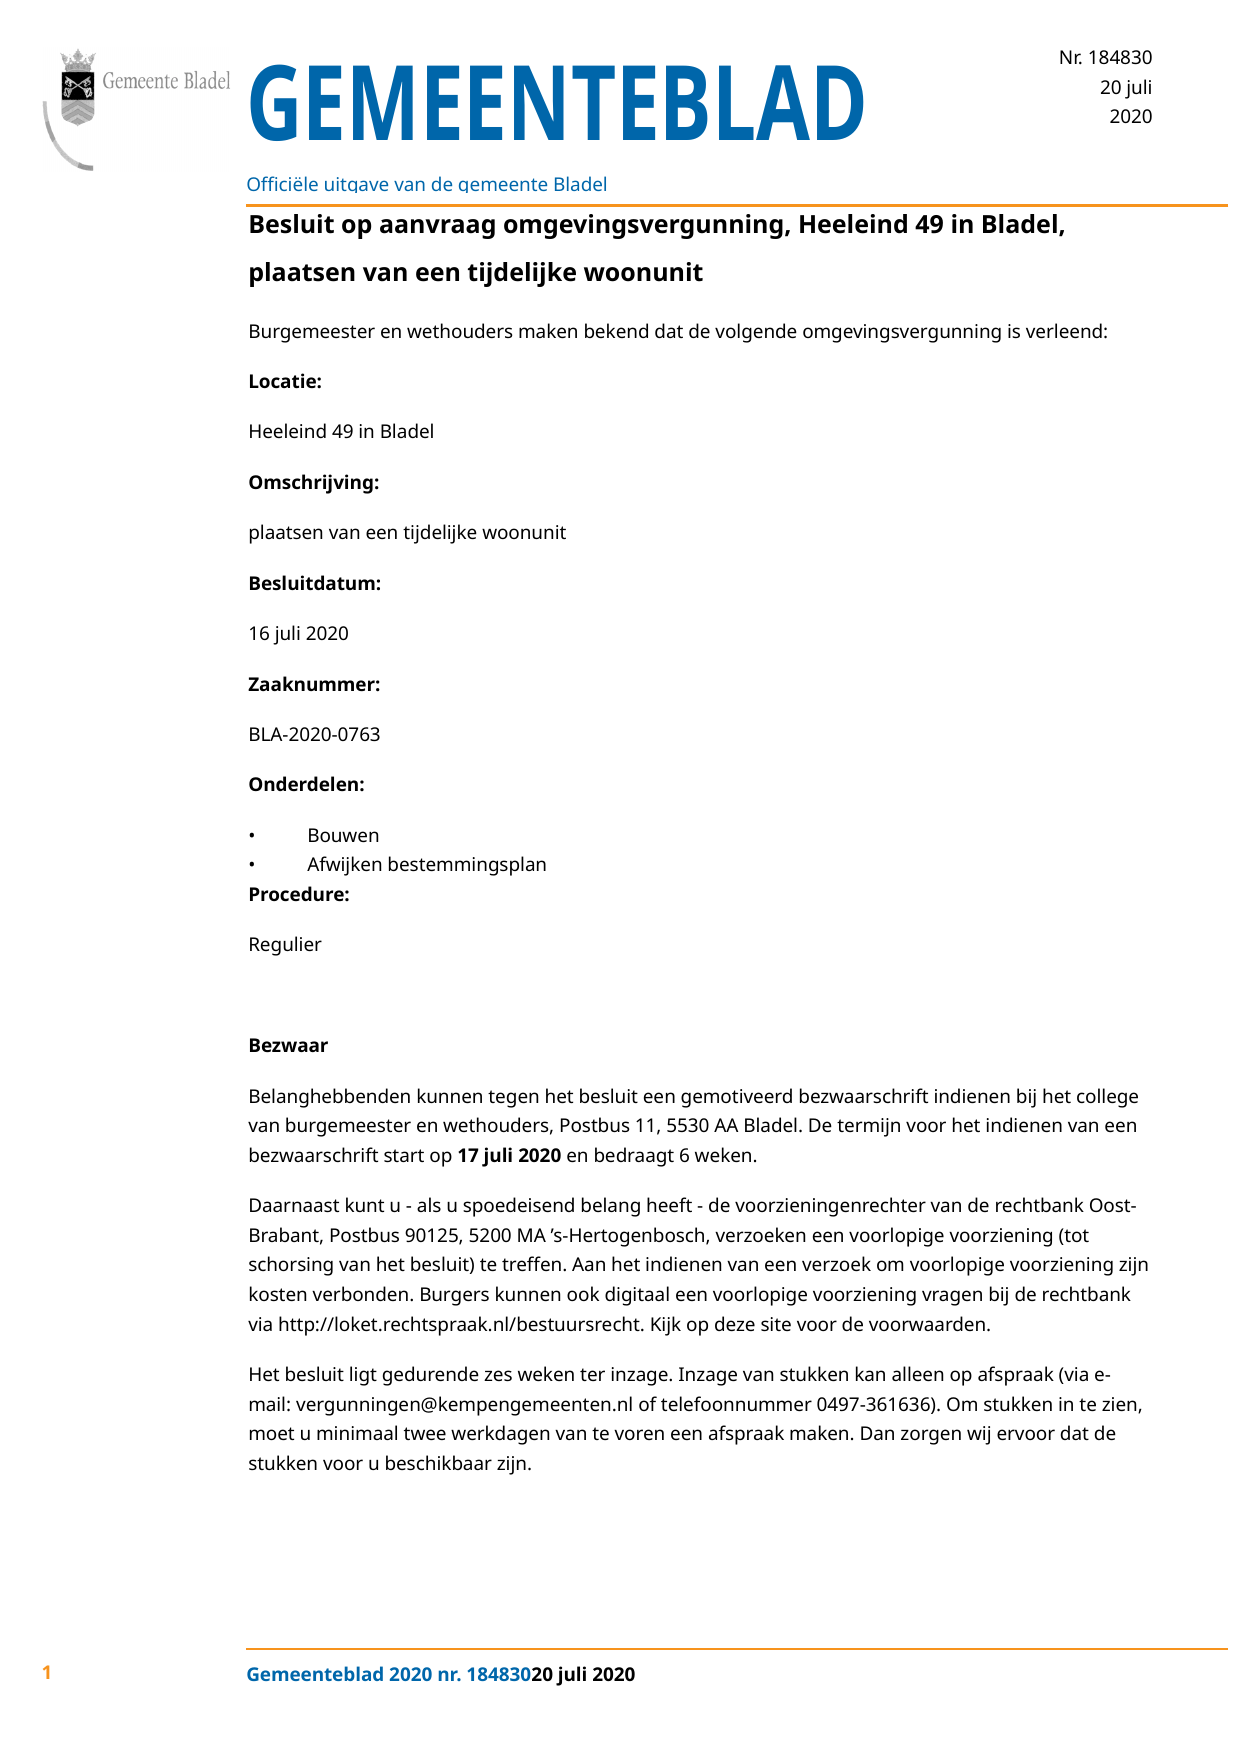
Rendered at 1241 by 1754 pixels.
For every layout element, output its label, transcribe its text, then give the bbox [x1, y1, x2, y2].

text Heeleind 49 in Bladel [248, 419, 1152, 444]
text Besluitdatum: [248, 570, 1152, 596]
text plaatsen van een tijdelijke woonunit [248, 519, 1152, 545]
text Daarnaast kunt u - als u spoedeisend belang heeft - de voorzieningenrechter van de rechtbank Oost-Brabant, Postbus 90125, 5200 MA ’s-Hertogenbosch, verzoeken een voorlopige voorziening (tot schorsing van het besluit) te treffen. Aan het indienen van een verzoek om voorlopige voorziening zijn kosten verbonden. Burgers kunnen ook digitaal een voorlopige voorziening vragen bij de rechtbank via http://loket.rechtspraak.nl/bestuursrecht. Kijk op deze site voor de voorwaarden. [248, 1192, 1152, 1337]
text Regulier [248, 932, 1152, 957]
text Bezwaar [248, 1032, 1152, 1058]
list Afwijken bestemmingsplan [248, 852, 1152, 877]
text BLA-2020-0763 [248, 721, 1152, 747]
picture [41, 47, 231, 172]
text Zaaknummer: [248, 671, 1152, 697]
text Het besluit ligt gedurende zes weken ter inzage. Inzage van stukken kan alleen op afspraak (via e-mail: vergunningen@kempengemeenten.nl of telefoonnummer 0497-361636). Om stukken in te zien, moet u minimaal twee werkdagen van te voren een afspraak maken. Dan zorgen wij ervoor dat de stukken voor u beschikbaar zijn. [248, 1361, 1152, 1476]
text 16 juli 2020 [248, 620, 1152, 646]
text Omschrijving: [248, 469, 1152, 495]
text Procedure: [248, 881, 1152, 907]
text Burgemeester en wethouders maken bekend dat de volgende omgevingsvergunning is verleend: [248, 318, 1152, 344]
list Bouwen [248, 822, 1152, 848]
text Besluit op aanvraag omgevingsvergunning, Heeleind 49 in Bladel, plaatsen van een tijdelijke woonunit [248, 207, 1152, 288]
text Onderdelen: [248, 772, 1152, 797]
text Belanghebbenden kunnen tegen het besluit een gemotiveerd bezwaarschrift indienen bij het college van burgemeester en wethouders, Postbus 11, 5530 AA Bladel. De termijn voor het indienen van een bezwaarschrift start op 17 juli 2020 en bedraagt 6 weken. [248, 1083, 1152, 1168]
text Locatie: [248, 368, 1152, 394]
